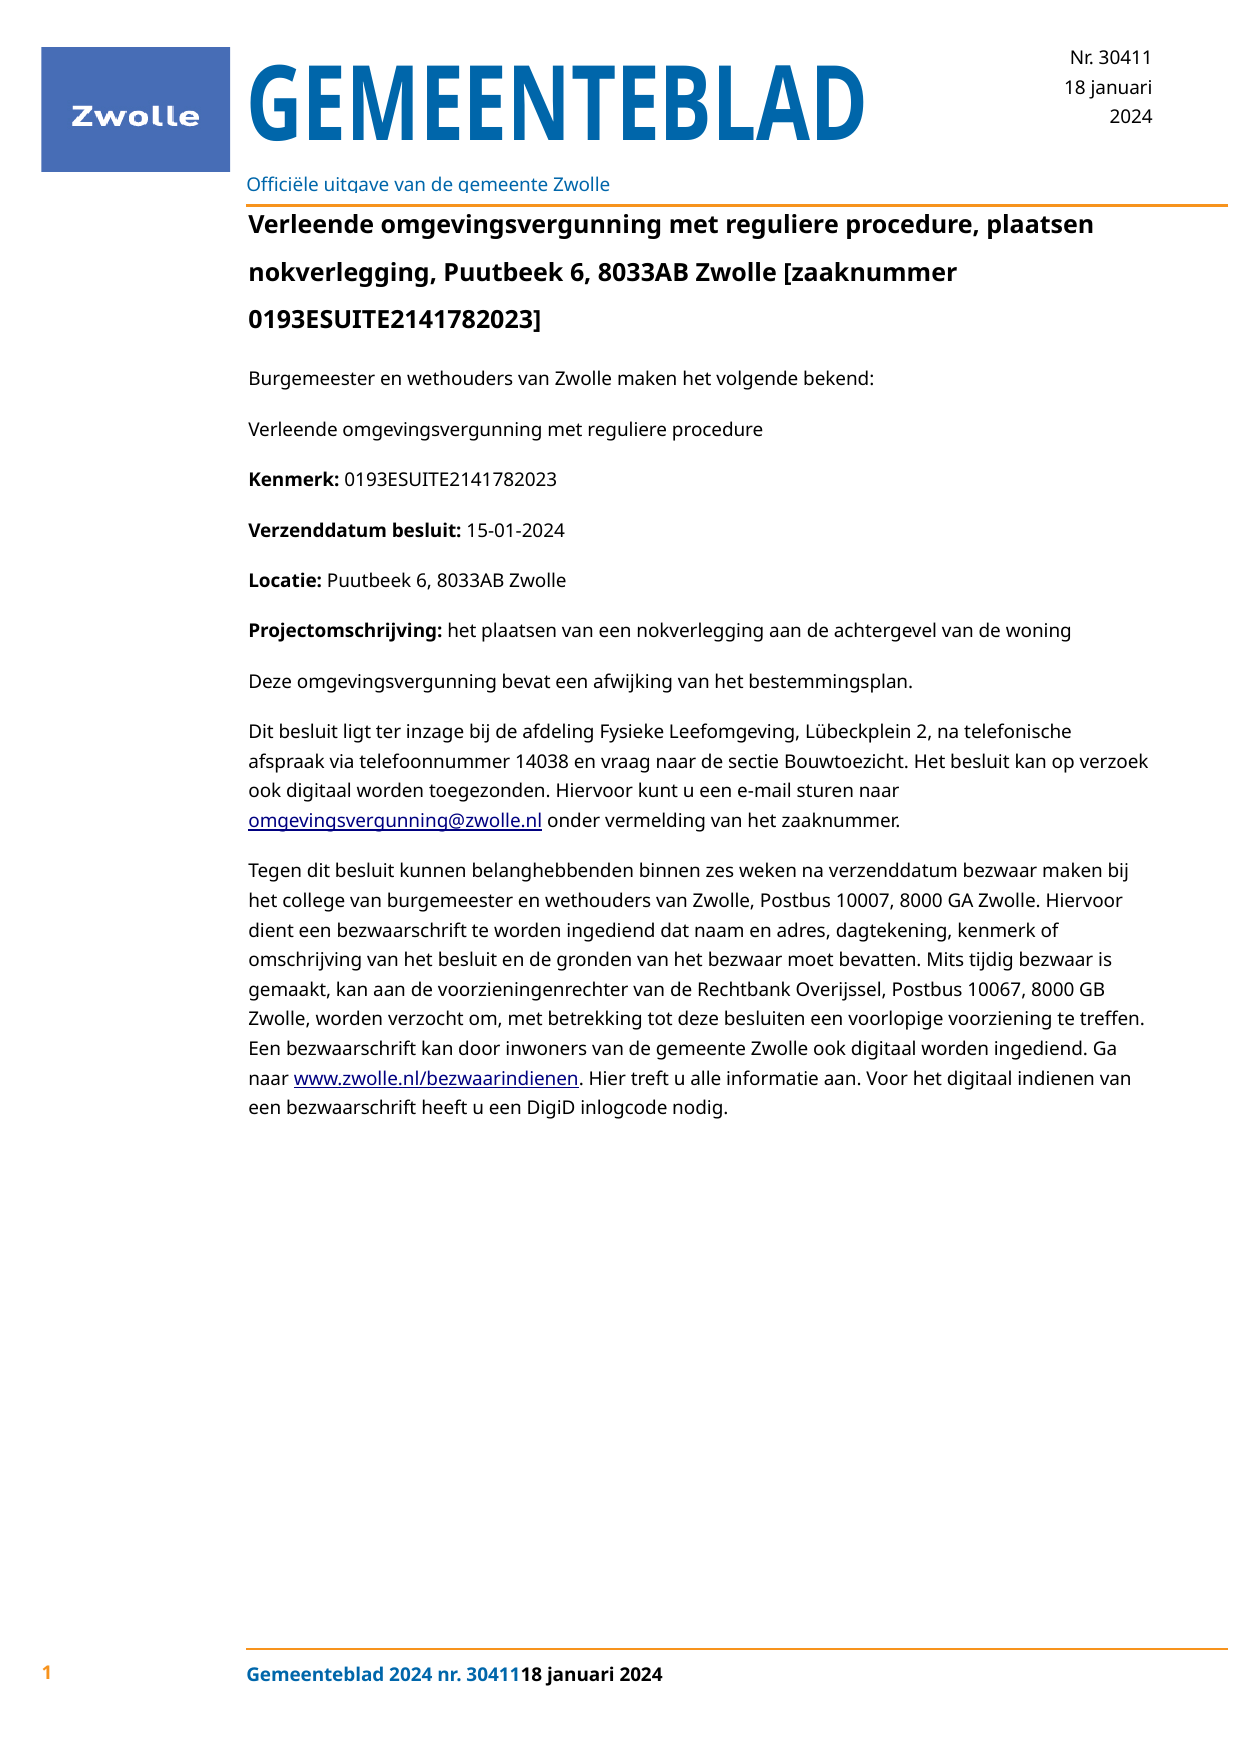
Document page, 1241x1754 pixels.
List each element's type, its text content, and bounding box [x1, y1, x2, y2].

picture [41, 47, 231, 172]
text Kenmerk: 0193ESUITE2141782023 [248, 466, 1152, 492]
text Burgemeester en wethouders van Zwolle maken het volgende bekend: [248, 366, 1152, 391]
text Verzenddatum besluit: 15-01-2024 [248, 517, 1152, 542]
text Verleende omgevingsvergunning met reguliere procedure, plaatsen nokverlegging, Puutbeek 6, 8033AB Zwolle [zaaknummer 0193ESUITE2141782023] [248, 207, 1152, 336]
text Verleende omgevingsvergunning met reguliere procedure [248, 416, 1152, 442]
text Deze omgevingsvergunning bevat een afwijking van het bestemmingsplan. [248, 668, 1152, 694]
text Projectomschrijving: het plaatsen van een nokverlegging aan de achtergevel van de woning [248, 618, 1152, 643]
text Locatie: Puutbeek 6, 8033AB Zwolle [248, 567, 1152, 593]
text Dit besluit ligt ter inzage bij de afdeling Fysieke Leefomgeving, Lübeckplein 2, na telefonische afspraak via telefoonnummer 14038 en vraag naar de sectie Bouwtoezicht. Het besluit kan op verzoek ook digitaal worden toegezonden. Hiervoor kunt u een e-mail sturen naar omgevingsvergunning@zwolle.nl onder vermelding van het zaaknummer. [248, 718, 1152, 833]
text Tegen dit besluit kunnen belanghebbenden binnen zes weken na verzenddatum bezwaar maken bij het college van burgemeester en wethouders van Zwolle, Postbus 10007, 8000 GA Zwolle. Hiervoor dient een bezwaarschrift te worden ingediend dat naam en adres, dagtekening, kenmerk of omschrijving van het besluit en de gronden van het bezwaar moet bevatten. Mits tijdig bezwaar is gemaakt, kan aan de voorzieningenrechter van de Rechtbank Overijssel, Postbus 10067, 8000 GB Zwolle, worden verzocht om, met betrekking tot deze besluiten een voorlopige voorziening te treffen. Een bezwaarschrift kan door inwoners van de gemeente Zwolle ook digitaal worden ingediend. Ga naar www.zwolle.nl/bezwaarindienen. Hier treft u alle informatie aan. Voor het digitaal indienen van een bezwaarschrift heeft u een DigiD inlogcode nodig. [248, 858, 1152, 1120]
